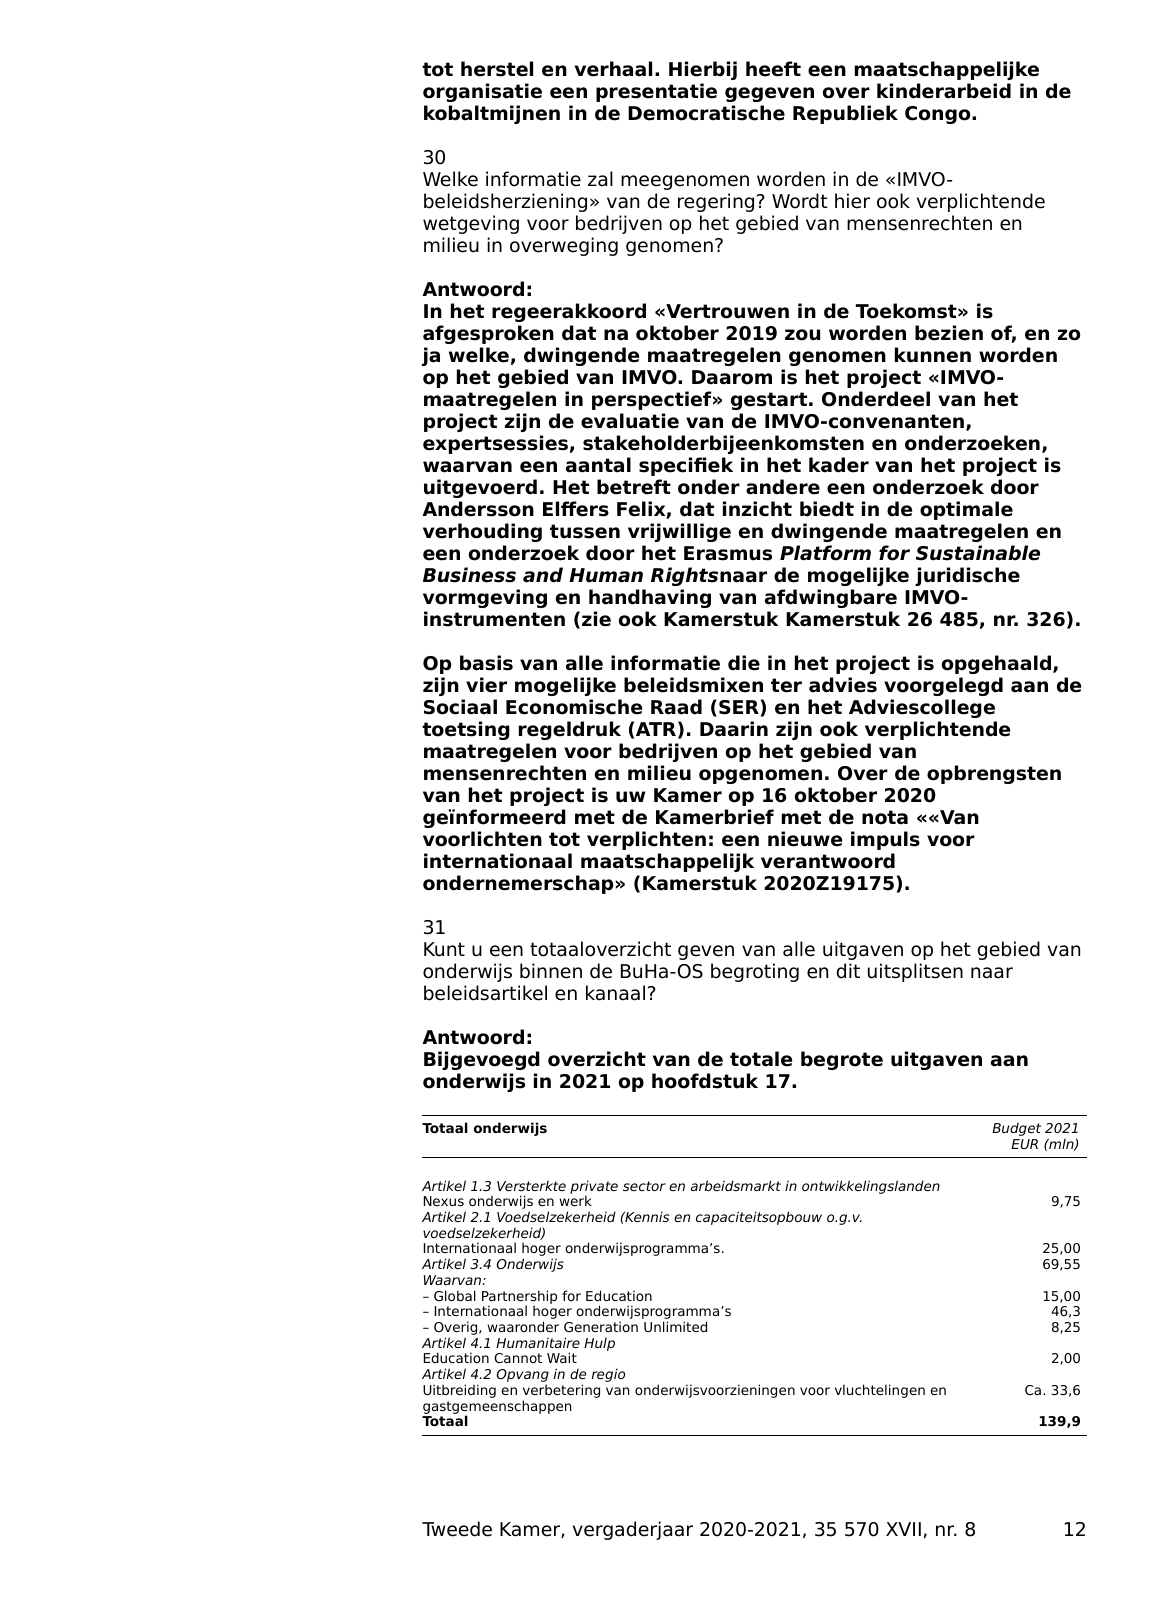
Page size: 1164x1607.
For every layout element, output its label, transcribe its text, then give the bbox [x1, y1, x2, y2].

table_cell 139,9 [969, 1414, 1087, 1435]
table_cell 15,00 [969, 1289, 1087, 1304]
table_cell [969, 1367, 1087, 1383]
text Antwoord: [422, 279, 1087, 301]
text Kunt u een totaaloverzicht geven van alle uitgaven op het gebied van onderwijs binnen de BuHa-OS begroting en dit uitsplitsen naar beleidsartikel en kanaal? [422, 939, 1087, 1005]
text In het regeerakkoord «Vertrouwen in de Toekomst» is afgesproken dat na oktober 2019 zou worden bezien of, en zo ja welke, dwingende maatregelen genomen kunnen worden op het gebied van IMVO. Daarom is het project «IMVO-maatregelen in perspectief» gestart. Onderdeel van het project zijn de evaluatie van de IMVO-convenanten, expertsessies, stakeholderbijeenkomsten en onderzoeken, waarvan een aantal specifiek in het kader van het project is uitgevoerd. Het betreft onder andere een onderzoek door Andersson Elffers Felix, dat inzicht biedt in de optimale verhouding tussen vrijwillige en dwingende maatregelen en een onderzoek door het Erasmus Platform for Sustainable Business and Human Rightsnaar de mogelijke juridische vormgeving en handhaving van afdwingbare IMVO-instrumenten (zie ook Kamerstuk Kamerstuk 26 485, nr. 326). [422, 301, 1087, 631]
text tot herstel en verhaal. Hierbij heeft een maatschappelijke organisatie een presentatie gegeven over kinderarbeid in de kobaltmijnen in de Democratische Republiek Congo. [422, 59, 1087, 125]
table_cell Ca. 33,6 [969, 1383, 1087, 1414]
table_cell Internationaal hoger onderwijsprogramma’s. [422, 1241, 968, 1257]
table_cell Education Cannot Wait [422, 1351, 968, 1367]
text Antwoord: [422, 1027, 1087, 1049]
table_cell Artikel 2.1 Voedselzekerheid (Kennis en capaciteitsopbouw o.g.v. voedselzekerheid) [422, 1210, 968, 1241]
text 31 [422, 917, 1087, 939]
table_cell 25,00 [969, 1241, 1087, 1257]
table_header Budget 2021 EUR (mln) [969, 1116, 1087, 1157]
table_cell [969, 1336, 1087, 1351]
table_cell [969, 1273, 1087, 1288]
table_cell [422, 1158, 968, 1178]
table_cell Artikel 1.3 Versterkte private sector en arbeidsmarkt in ontwikkelingslanden [422, 1178, 968, 1194]
table_cell 46,3 [969, 1304, 1087, 1320]
table_cell – Overig, waaronder Generation Unlimited [422, 1320, 968, 1336]
table_header Totaal onderwijs [422, 1116, 968, 1157]
text Bijgevoegd overzicht van de totale begrote uitgaven aan onderwijs in 2021 op hoofdstuk 17. [422, 1049, 1087, 1093]
table_cell Waarvan: [422, 1273, 968, 1288]
table_cell [969, 1158, 1087, 1178]
text 30 [422, 147, 1087, 169]
table_cell 2,00 [969, 1351, 1087, 1367]
table_cell Artikel 4.1 Humanitaire Hulp [422, 1336, 968, 1351]
text Welke informatie zal meegenomen worden in de «IMVO-beleidsherziening» van de regering? Wordt hier ook verplichtende wetgeving voor bedrijven op het gebied van mensenrechten en milieu in overweging genomen? [422, 169, 1087, 257]
table_cell Totaal [422, 1414, 968, 1435]
table_cell Uitbreiding en verbetering van onderwijsvoorzieningen voor vluchtelingen en gastgemeenschappen [422, 1383, 968, 1414]
table_cell – Global Partnership for Education [422, 1289, 968, 1304]
table_cell 8,25 [969, 1320, 1087, 1336]
table_cell Artikel 4.2 Opvang in de regio [422, 1367, 968, 1383]
table_cell Artikel 3.4 Onderwijs [422, 1257, 968, 1273]
table_cell [969, 1178, 1087, 1194]
table_cell [969, 1210, 1087, 1241]
table_cell – Internationaal hoger onderwijsprogramma’s [422, 1304, 968, 1320]
table_cell 69,55 [969, 1257, 1087, 1273]
text Op basis van alle informatie die in het project is opgehaald, zijn vier mogelijke beleidsmixen ter advies voorgelegd aan de Sociaal Economische Raad (SER) en het Adviescollege toetsing regeldruk (ATR). Daarin zijn ook verplichtende maatregelen voor bedrijven op het gebied van mensenrechten en milieu opgenomen. Over de opbrengsten van het project is uw Kamer op 16 oktober 2020 geïnformeerd met de Kamerbrief met de nota ««Van voorlichten tot verplichten: een nieuwe impuls voor internationaal maatschappelijk verantwoord ondernemerschap» (Kamerstuk 2020Z19175). [422, 653, 1087, 895]
table_cell Nexus onderwijs en werk [422, 1194, 968, 1210]
table_cell 9,75 [969, 1194, 1087, 1210]
